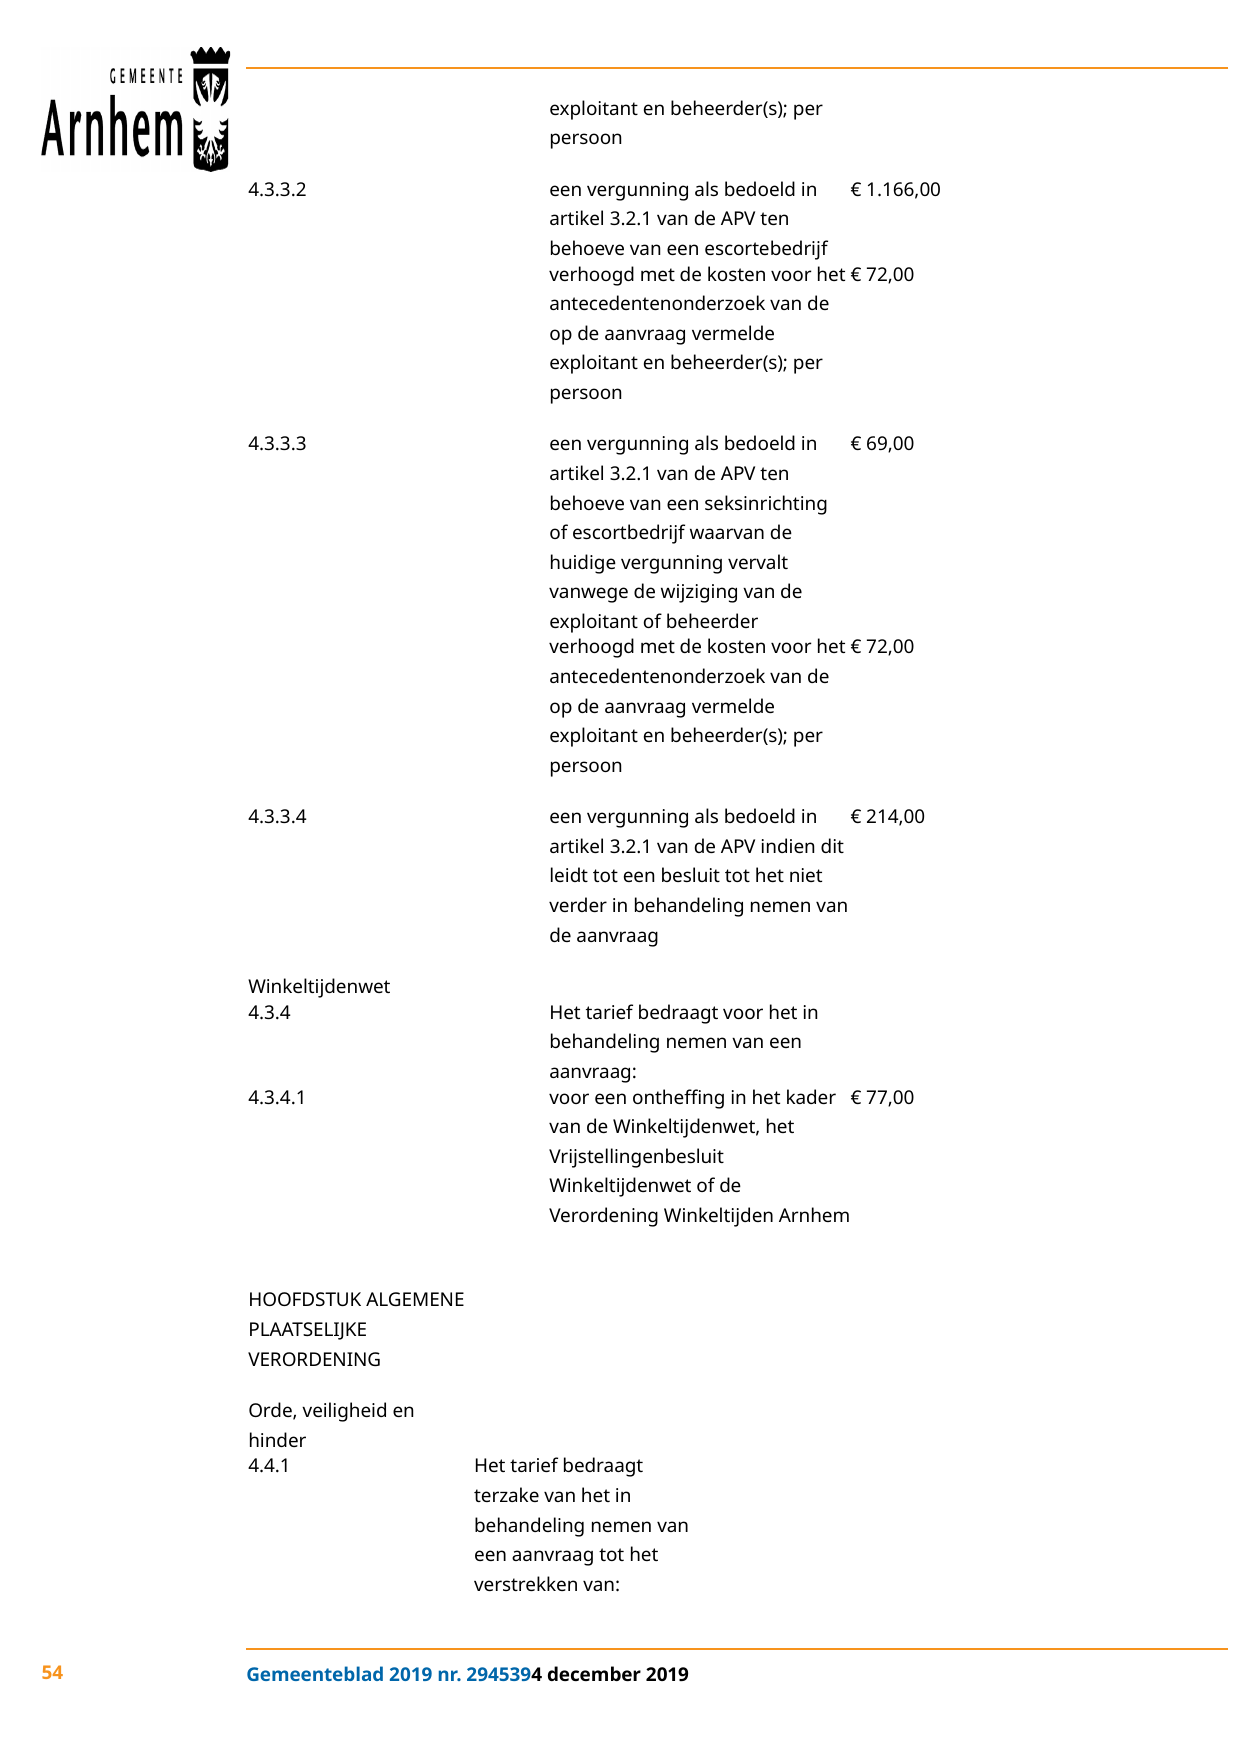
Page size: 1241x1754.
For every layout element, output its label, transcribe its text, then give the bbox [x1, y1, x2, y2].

table_cell [549, 405, 850, 431]
table_cell verhoogd met de kosten voor het antecedentenonderzoek van de op de aanvraag vermelde exploitant en beheerder(s); per persoon [549, 261, 850, 405]
table_cell [248, 634, 549, 778]
table_cell 4.3.3.3 [248, 431, 549, 634]
table_cell € 72,00 [850, 634, 1152, 778]
table_header [474, 1287, 700, 1372]
table_cell voor een ontheffing in het kader van de Winkeltijdenwet, het Vrijstellingenbesluit Winkeltijdenwet of de Verordening Winkeltijden Arnhem [549, 1084, 850, 1228]
table_cell [850, 405, 1152, 431]
table_cell 4.3.3.2 [248, 176, 549, 261]
table_cell [926, 1372, 1152, 1397]
table_cell [850, 999, 1152, 1084]
table_cell een vergunning als bedoeld in artikel 3.2.1 van de APV ten behoeve van een seksinrichting of escortbedrijf waarvan de huidige vergunning vervalt vanwege de wijziging van de exploitant of beheerder [549, 431, 850, 634]
table_cell [248, 95, 549, 150]
table_cell 4.3.4.1 [248, 1084, 549, 1228]
table_cell Winkeltijdenwet [248, 973, 549, 999]
table_cell verhoogd met de kosten voor het antecedentenonderzoek van de op de aanvraag vermelde exploitant en beheerder(s); per persoon [549, 634, 850, 778]
table_cell [549, 150, 850, 176]
table_cell een vergunning als bedoeld in artikel 3.2.1 van de APV indien dit leidt tot een besluit tot het niet verder in behandeling nemen van de aanvraag [549, 804, 850, 948]
table_cell [850, 778, 1152, 803]
table_cell [474, 1372, 700, 1397]
table_cell [700, 1397, 926, 1453]
table_cell Het tarief bedraagt terzake van het in behandeling nemen van een aanvraag tot het verstrekken van: [474, 1453, 700, 1597]
table_cell [248, 948, 549, 973]
table_cell exploitant en beheerder(s); per persoon [549, 95, 850, 150]
table_cell [700, 1453, 926, 1597]
table_cell € 1.166,00 [850, 176, 1152, 261]
table_cell [248, 150, 549, 176]
table_cell 4.3.4 [248, 999, 549, 1084]
table_cell [248, 778, 549, 803]
table_cell [549, 948, 850, 973]
table_cell Het tarief bedraagt voor het in behandeling nemen van een aanvraag: [549, 999, 850, 1084]
table_cell [549, 1228, 850, 1254]
table_cell [850, 948, 1152, 973]
table_cell [700, 1372, 926, 1397]
table_cell [248, 1228, 549, 1254]
table_header [700, 1287, 926, 1372]
table_cell [474, 1397, 700, 1453]
table_cell [850, 150, 1152, 176]
table_cell [248, 1372, 474, 1397]
table_cell [926, 1453, 1152, 1597]
picture [41, 47, 231, 172]
table_cell [549, 778, 850, 803]
table_cell [248, 405, 549, 431]
table_cell een vergunning als bedoeld in artikel 3.2.1 van de APV ten behoeve van een escortebedrijf [549, 176, 850, 261]
table_cell € 77,00 [850, 1084, 1152, 1228]
table_cell [850, 1228, 1152, 1254]
table_cell 4.4.1 [248, 1453, 474, 1597]
table_cell [850, 95, 1152, 150]
table_cell 4.3.3.4 [248, 804, 549, 948]
table_cell € 69,00 [850, 431, 1152, 634]
table_cell € 214,00 [850, 804, 1152, 948]
table_cell [248, 261, 549, 405]
table_cell € 72,00 [850, 261, 1152, 405]
table_cell [549, 973, 850, 999]
table_header HOOFDSTUK ALGEMENE PLAATSELIJKE VERORDENING [248, 1287, 474, 1372]
table_cell Orde, veiligheid en hinder [248, 1397, 474, 1453]
